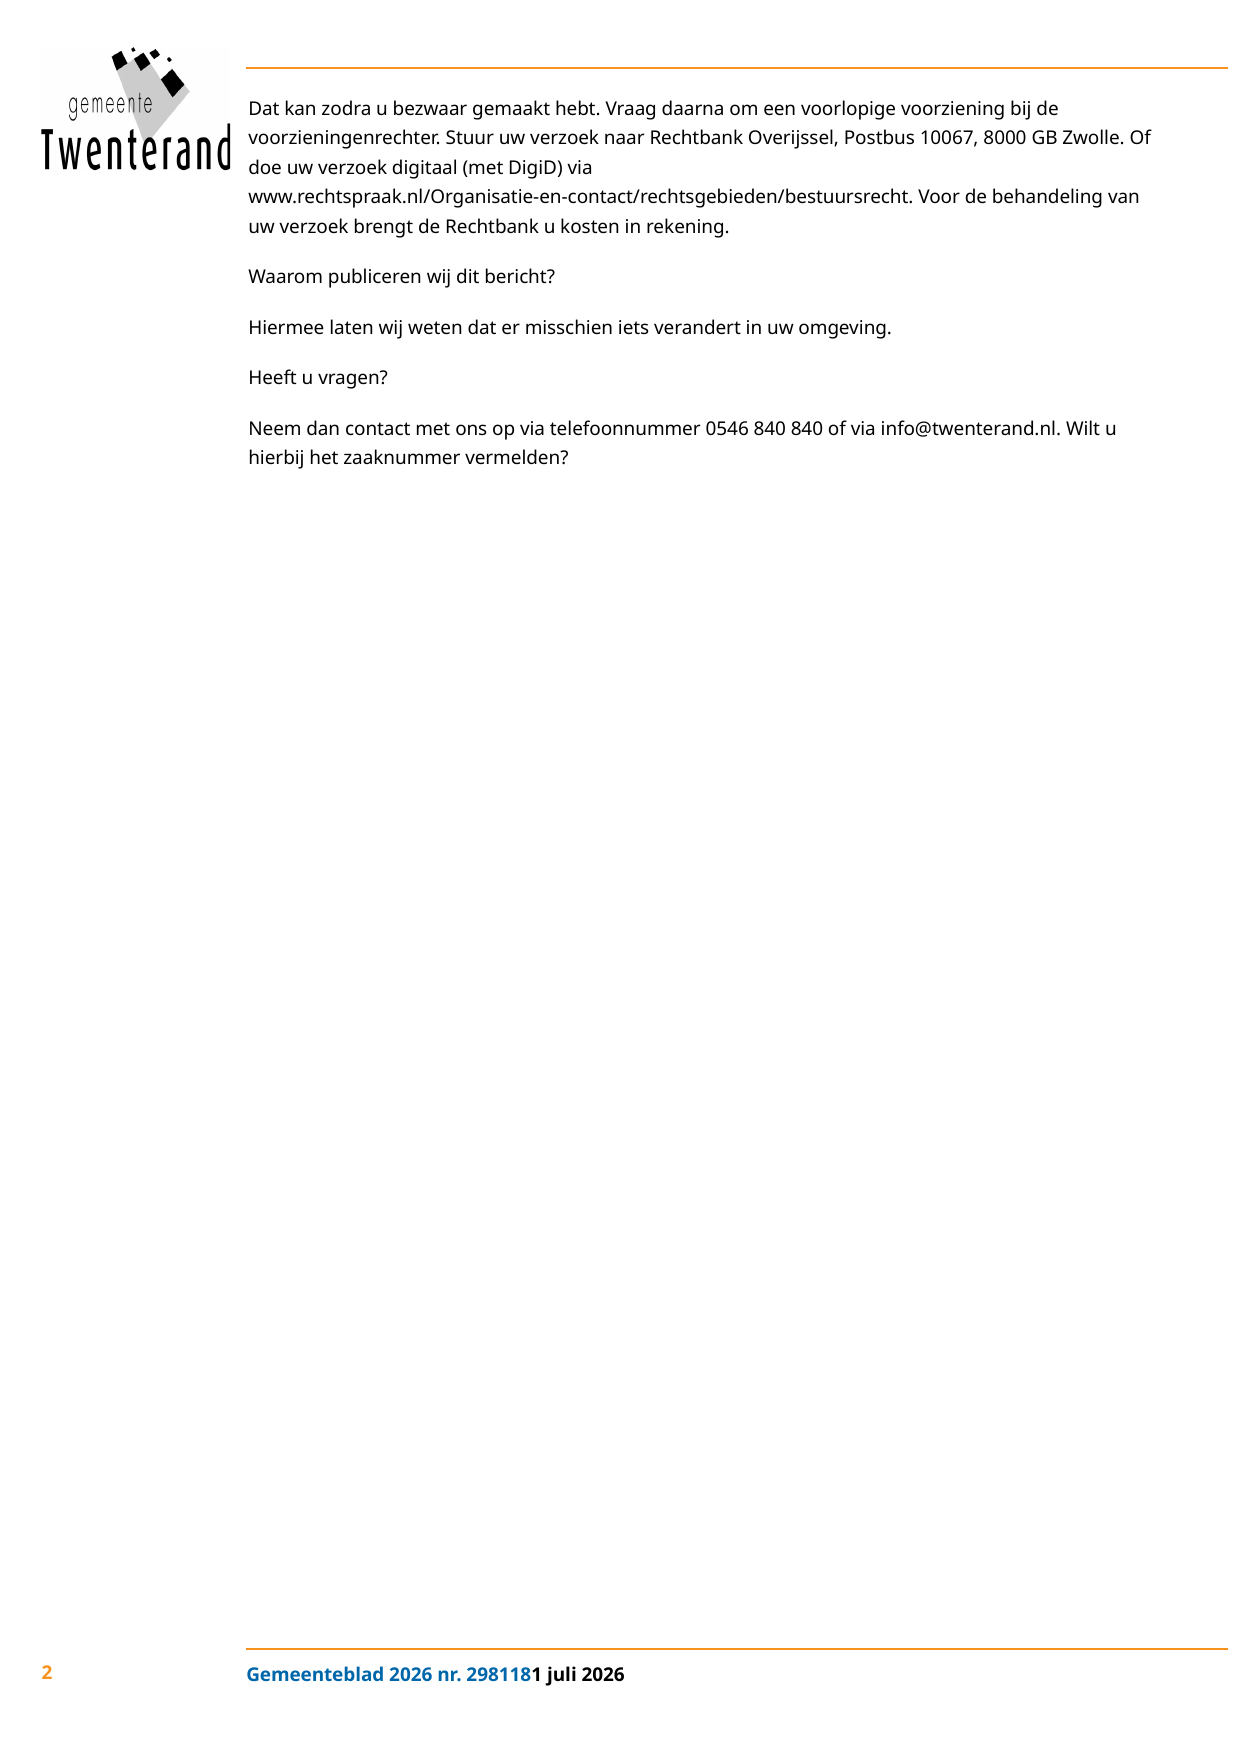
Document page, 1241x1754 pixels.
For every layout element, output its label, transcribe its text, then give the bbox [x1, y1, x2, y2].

text Heeft u vragen? [248, 364, 1152, 390]
text Dat kan zodra u bezwaar gemaakt hebt. Vraag daarna om een voorlopige voorziening bij de voorzieningenrechter. Stuur uw verzoek naar Rechtbank Overijssel, Postbus 10067, 8000 GB Zwolle. Of doe uw verzoek digitaal (met DigiD) via www.rechtspraak.nl/Organisatie-en-contact/rechtsgebieden/bestuursrecht. Voor de behandeling van uw verzoek brengt de Rechtbank u kosten in rekening. [248, 95, 1152, 239]
picture [41, 47, 231, 172]
text Neem dan contact met ons op via telefoonnummer 0546 840 840 of via info@twenterand.nl. Wilt u hierbij het zaaknummer vermelden? [248, 415, 1152, 470]
text Hiermee laten wij weten dat er misschien iets verandert in uw omgeving. [248, 314, 1152, 340]
text Waarom publiceren wij dit bericht? [248, 263, 1152, 289]
